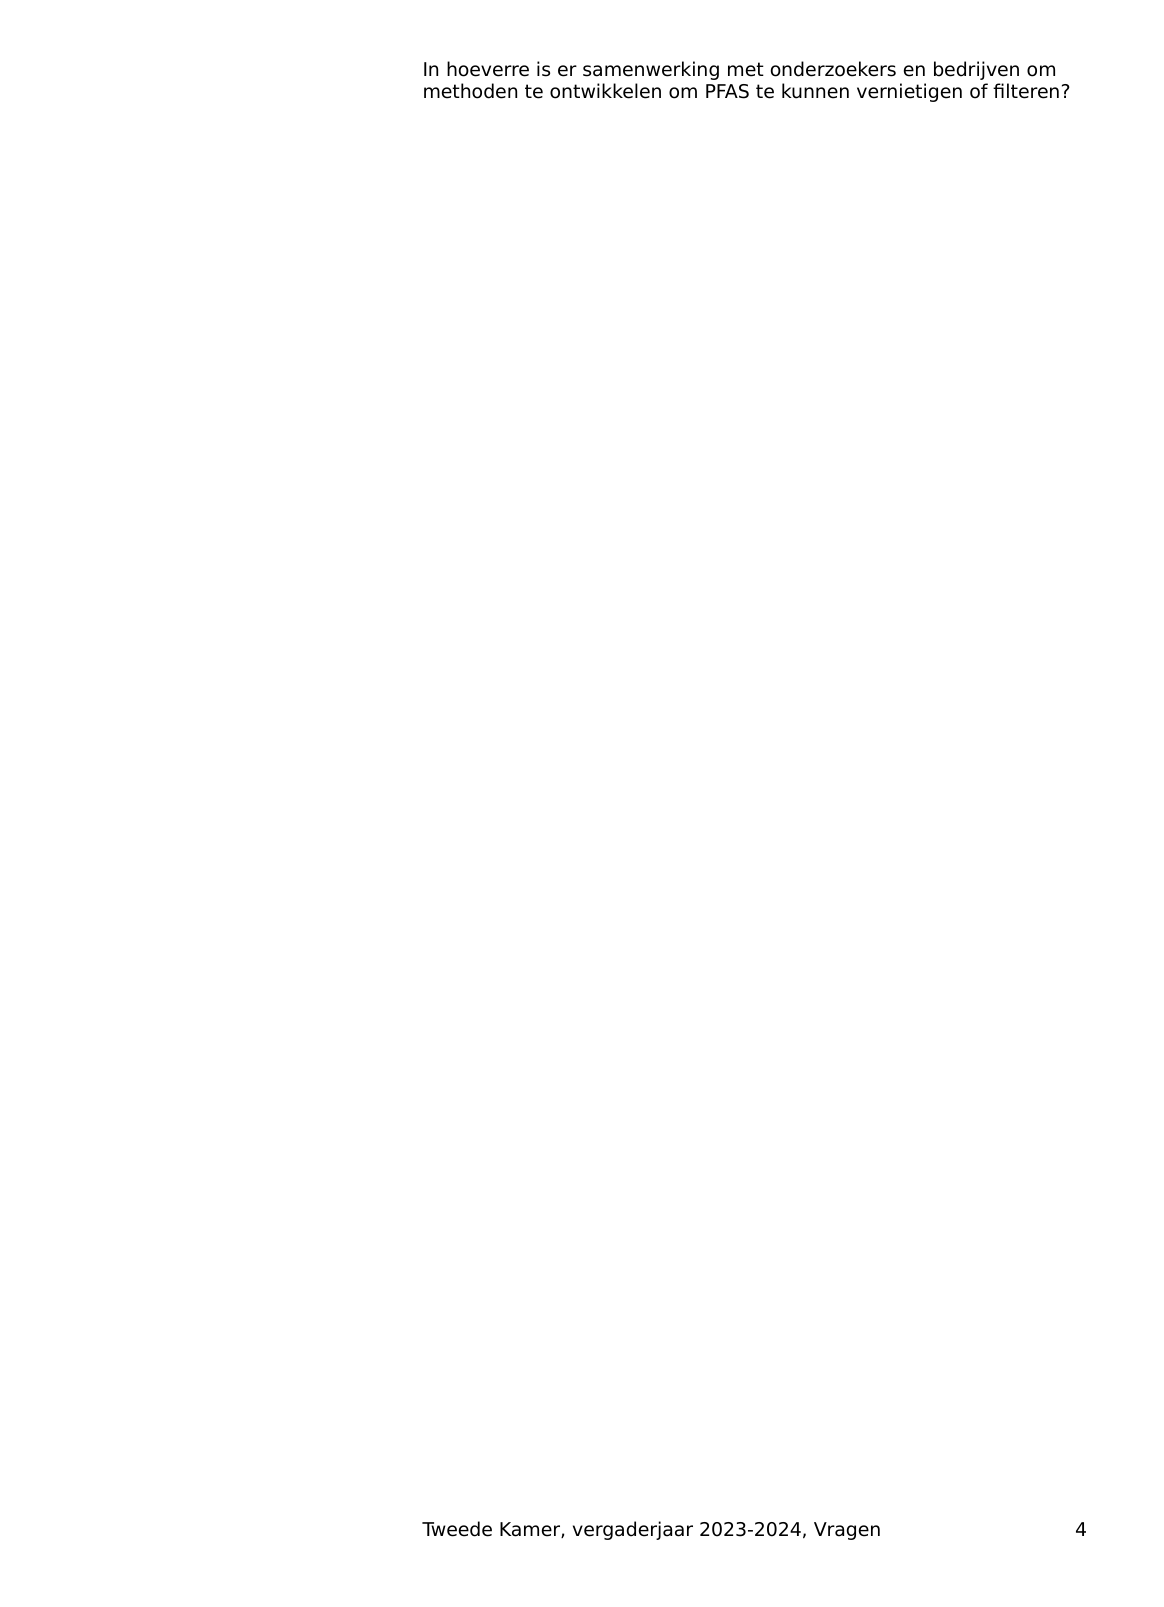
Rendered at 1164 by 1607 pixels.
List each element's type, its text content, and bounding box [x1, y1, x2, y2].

text In hoeverre is er samenwerking met onderzoekers en bedrijven om methoden te ontwikkelen om PFAS te kunnen vernietigen of filteren? [422, 59, 1087, 103]
